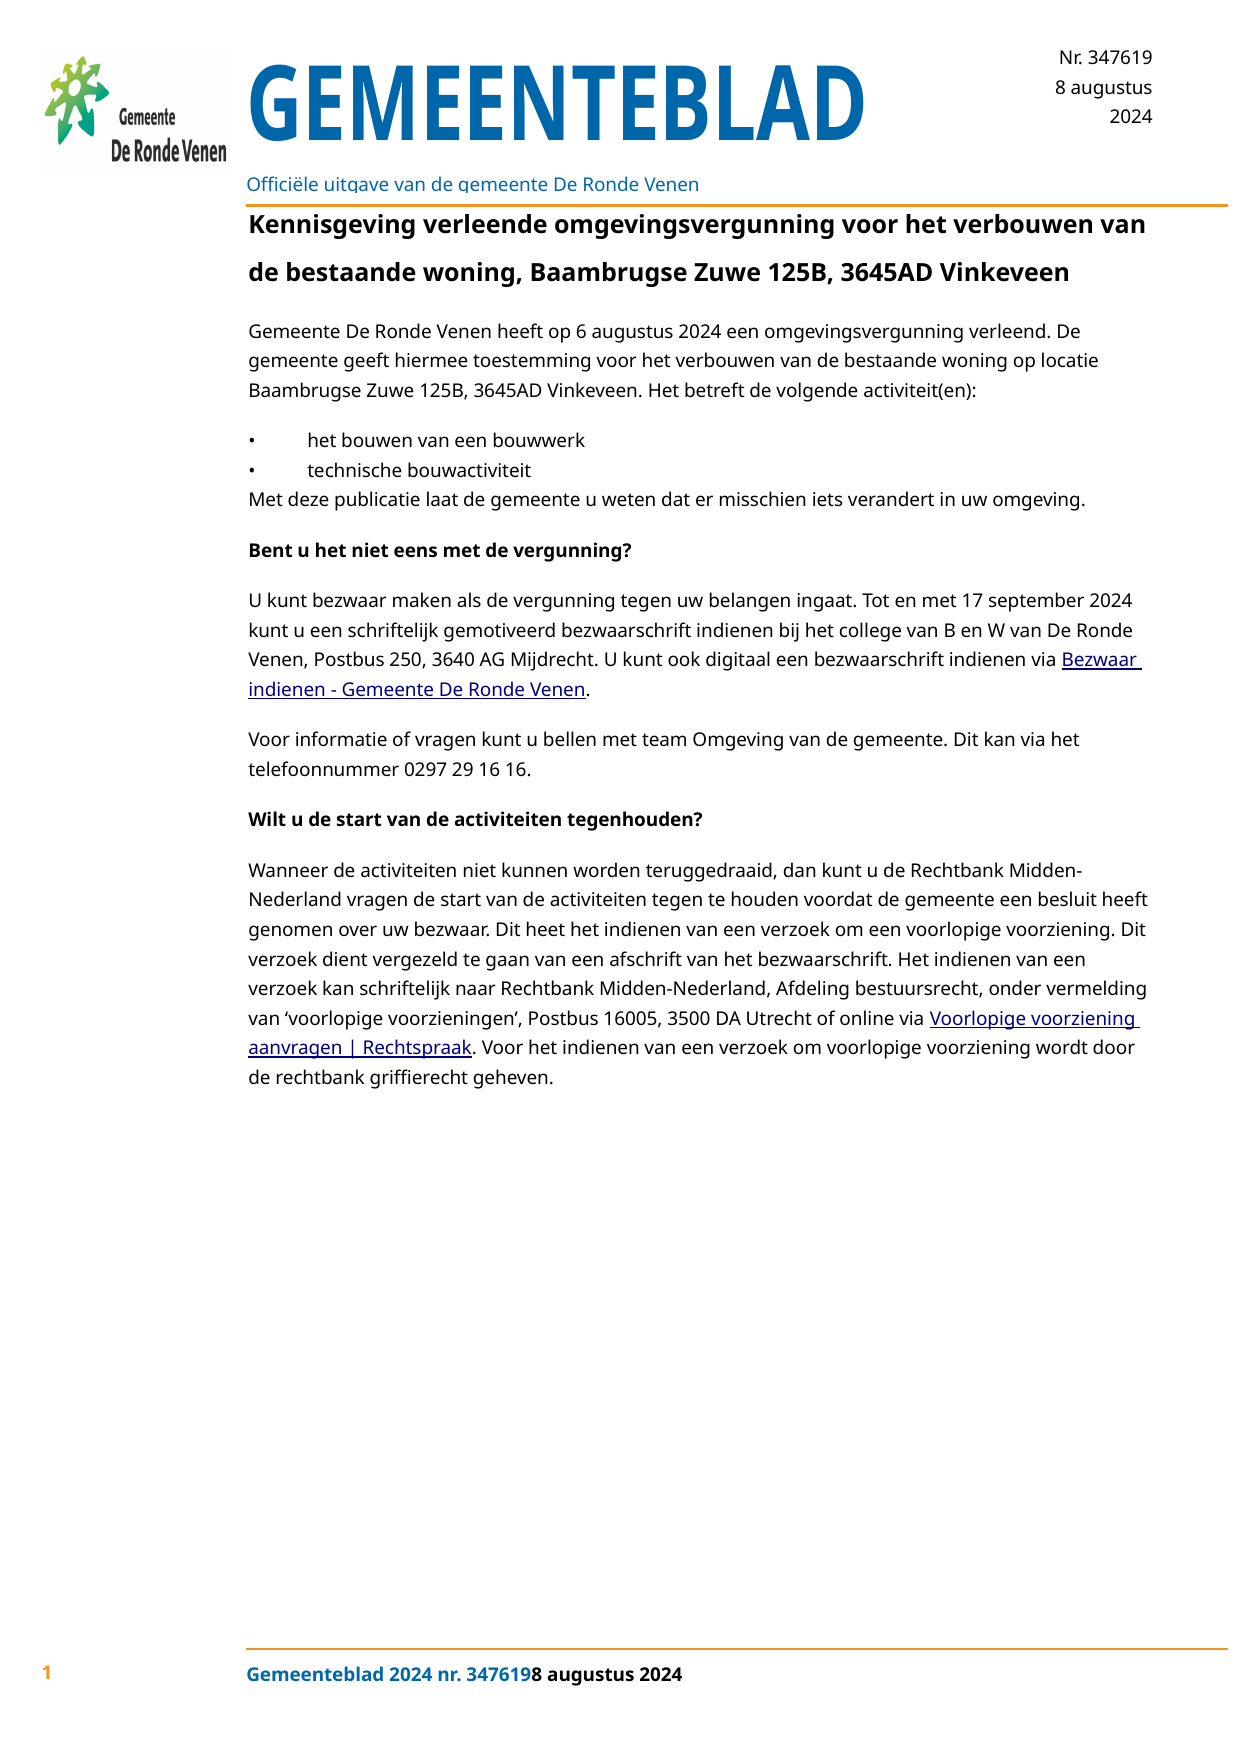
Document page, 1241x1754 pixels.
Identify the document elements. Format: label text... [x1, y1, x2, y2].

text Kennisgeving verleende omgevingsvergunning voor het verbouwen van de bestaande woning, Baambrugse Zuwe 125B, 3645AD Vinkeveen [248, 207, 1152, 288]
text Wilt u de start van de activiteiten tegenhouden? [248, 807, 1152, 832]
text Met deze publicatie laat de gemeente u weten dat er misschien iets verandert in uw omgeving. [248, 487, 1152, 512]
text Voor informatie of vragen kunt u bellen met team Omgeving van de gemeente. Dit kan via het telefoonnummer 0297 29 16 16. [248, 727, 1152, 782]
list het bouwen van een bouwwerk [248, 427, 1152, 453]
text Wanneer de activiteiten niet kunnen worden teruggedraaid, dan kunt u de Rechtbank Midden-Nederland vragen de start van de activiteiten tegen te houden voordat de gemeente een besluit heeft genomen over uw bezwaar. Dit heet het indienen van een verzoek om een voorlopige voorziening. Dit verzoek dient vergezeld te gaan van een afschrift van het bezwaarschrift. Het indienen van een verzoek kan schriftelijk naar Rechtbank Midden-Nederland, Afdeling bestuursrecht, onder vermelding van ‘voorlopige voorzieningen’, Postbus 16005, 3500 DA Utrecht of online via Voorlopige voorziening aanvragen | Rechtspraak. Voor het indienen van een verzoek om voorlopige voorziening wordt door de rechtbank griffierecht geheven. [248, 857, 1152, 1090]
list technische bouwactiviteit [248, 457, 1152, 483]
text Gemeente De Ronde Venen heeft op 6 augustus 2024 een omgevingsvergunning verleend. De gemeente geeft hiermee toestemming voor het verbouwen van de bestaande woning op locatie Baambrugse Zuwe 125B, 3645AD Vinkeveen. Het betreft de volgende activiteit(en): [248, 318, 1152, 403]
text U kunt bezwaar maken als de vergunning tegen uw belangen ingaat. Tot en met 17 september 2024 kunt u een schriftelijk gemotiveerd bezwaarschrift indienen bij het college van B en W van De Ronde Venen, Postbus 250, 3640 AG Mijdrecht. U kunt ook digitaal een bezwaarschrift indienen via Bezwaar indienen - Gemeente De Ronde Venen. [248, 587, 1152, 702]
text Bent u het niet eens met de vergunning? [248, 537, 1152, 563]
picture [41, 47, 231, 172]
